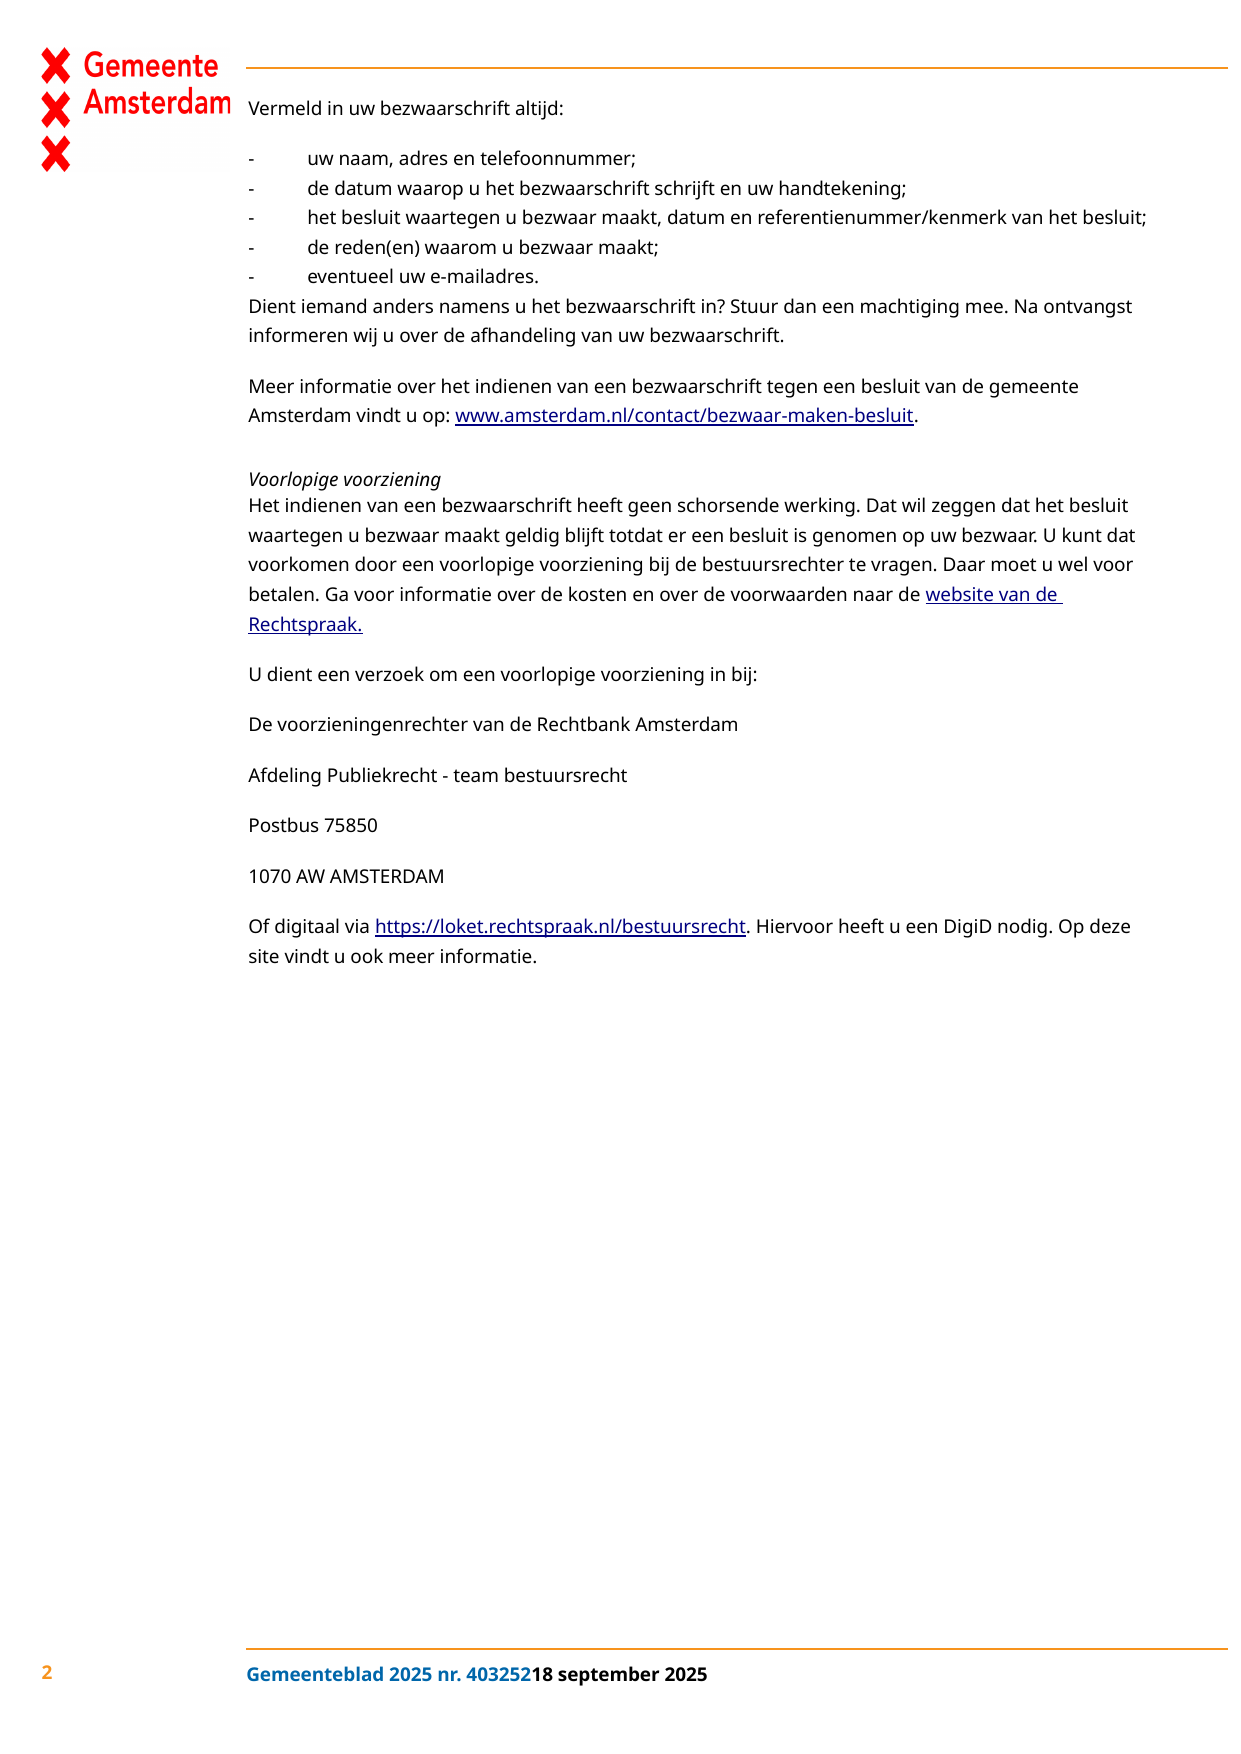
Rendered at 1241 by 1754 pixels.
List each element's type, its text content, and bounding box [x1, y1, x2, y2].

text Of digitaal via https://loket.rechtspraak.nl/bestuursrecht. Hiervoor heeft u een DigiD nodig. Op deze site vindt u ook meer informatie. [248, 913, 1152, 968]
list het besluit waartegen u bezwaar maakt, datum en referentienummer/kenmerk van het besluit; [248, 204, 1152, 230]
text U dient een verzoek om een voorlopige voorziening in bij: [248, 661, 1152, 687]
picture [41, 47, 231, 172]
text Afdeling Publiekrecht - team bestuursrecht [248, 762, 1152, 788]
text Dient iemand anders namens u het bezwaarschrift in? Stuur dan een machtiging mee. Na ontvangst informeren wij u over de afhandeling van uw bezwaarschrift. [248, 293, 1152, 348]
list de datum waarop u het bezwaarschrift schrijft en uw handtekening; [248, 175, 1152, 201]
text Het indienen van een bezwaarschrift heeft geen schorsende werking. Dat wil zeggen dat het besluit waartegen u bezwaar maakt geldig blijft totdat er een besluit is genomen op uw bezwaar. U kunt dat voorkomen door een voorlopige voorziening bij de bestuursrechter te vragen. Daar moet u wel voor betalen. Ga voor informatie over de kosten en over de voorwaarden naar de website van de Rechtspraak. [248, 492, 1152, 636]
list eventueel uw e-mailadres. [248, 263, 1152, 289]
text De voorzieningenrechter van de Rechtbank Amsterdam [248, 712, 1152, 737]
list de reden(en) waarom u bezwaar maakt; [248, 234, 1152, 260]
text Meer informatie over het indienen van een bezwaarschrift tegen een besluit van de gemeente Amsterdam vindt u op: www.amsterdam.nl/contact/bezwaar-maken-besluit. [248, 373, 1152, 428]
list uw naam, adres en telefoonnummer; [248, 145, 1152, 171]
text Voorlopige voorziening [248, 467, 1152, 492]
text Vermeld in uw bezwaarschrift altijd: [248, 95, 1152, 121]
text 1070 AW AMSTERDAM [248, 863, 1152, 888]
text Postbus 75850 [248, 812, 1152, 838]
